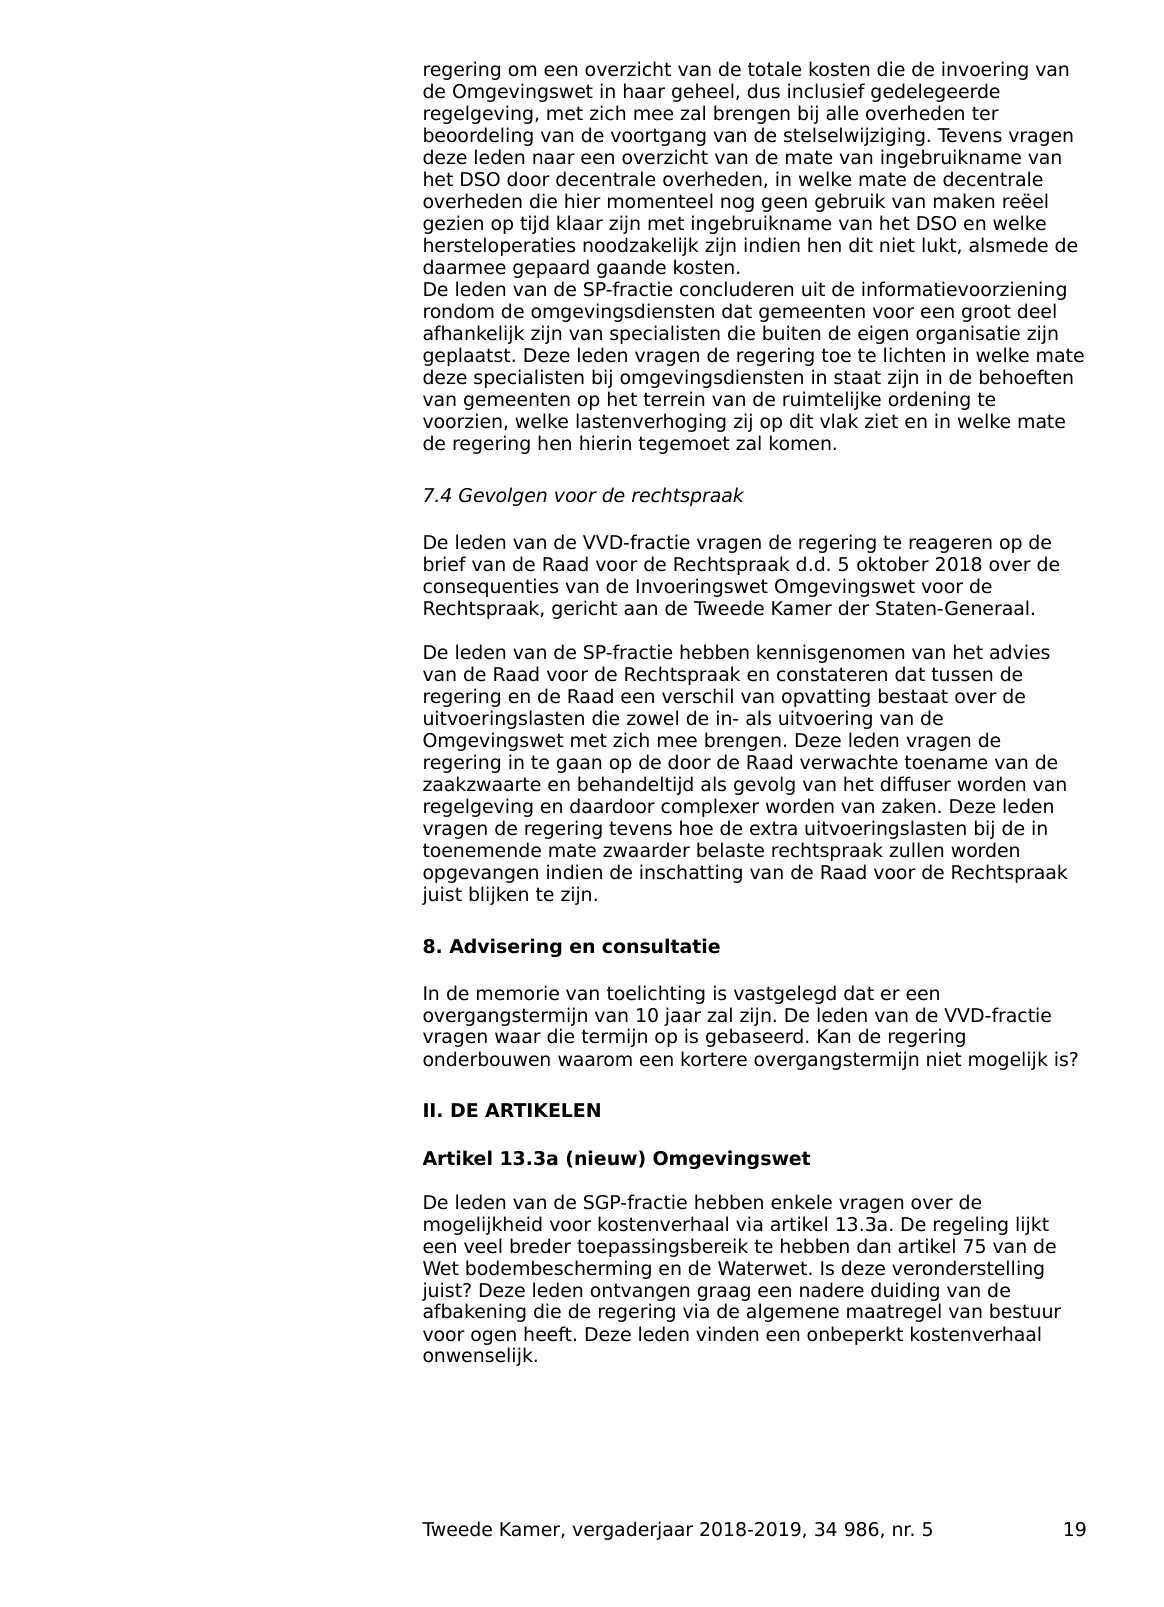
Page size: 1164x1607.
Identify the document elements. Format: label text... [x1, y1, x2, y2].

subtitle 8. Advisering en consultatie [422, 936, 1087, 957]
text regering om een overzicht van de totale kosten die de invoering van de Omgevingswet in haar geheel, dus inclusief gedelegeerde regelgeving, met zich mee zal brengen bij alle overheden ter beoordeling van de voortgang van de stelselwijziging. Tevens vragen deze leden naar een overzicht van de mate van ingebruikname van het DSO door decentrale overheden, in welke mate de decentrale overheden die hier momenteel nog geen gebruik van maken reëel gezien op tijd klaar zijn met ingebruikname van het DSO en welke hersteloperaties noodzakelijk zijn indien hen dit niet lukt, alsmede de daarmee gepaard gaande kosten. [422, 59, 1087, 279]
text De leden van de SP-fractie hebben kennisgenomen van het advies van de Raad voor de Rechtspraak en constateren dat tussen de regering en de Raad een verschil van opvatting bestaat over de uitvoeringslasten die zowel de in- als uitvoering van de Omgevingswet met zich mee brengen. Deze leden vragen de regering in te gaan op de door de Raad verwachte toename van de zaakzwaarte en behandeltijd als gevolg van het diffuser worden van regelgeving en daardoor complexer worden van zaken. Deze leden vragen de regering tevens hoe de extra uitvoeringslasten bij de in toenemende mate zwaarder belaste rechtspraak zullen worden opgevangen indien de inschatting van de Raad voor de Rechtspraak juist blijken te zijn. [422, 642, 1087, 906]
text De leden van de VVD-fractie vragen de regering te reageren op de brief van de Raad voor de Rechtspraak d.d. 5 oktober 2018 over de consequenties van de Invoeringswet Omgevingswet voor de Rechtspraak, gericht aan de Tweede Kamer der Staten-Generaal. [422, 532, 1087, 619]
subtitle 7.4 Gevolgen voor de rechtspraak [422, 485, 1087, 507]
text De leden van de SP-fractie concluderen uit de informatievoorziening rondom de omgevingsdiensten dat gemeenten voor een groot deel afhankelijk zijn van specialisten die buiten de eigen organisatie zijn geplaatst. Deze leden vragen de regering toe te lichten in welke mate deze specialisten bij omgevingsdiensten in staat zijn in de behoeften van gemeenten op het terrein van de ruimtelijke ordening te voorzien, welke lastenverhoging zij op dit vlak ziet en in welke mate de regering hen hierin tegemoet zal komen. [422, 279, 1087, 455]
subtitle II. DE ARTIKELEN [422, 1100, 1087, 1122]
text De leden van de SGP-fractie hebben enkele vragen over de mogelijkheid voor kostenverhaal via artikel 13.3a. De regeling lijkt een veel breder toepassingsbereik te hebben dan artikel 75 van de Wet bodembescherming en de Waterwet. Is deze veronderstelling juist? Deze leden ontvangen graag een nadere duiding van de afbakening die de regering via de algemene maatregel van bestuur voor ogen heeft. Deze leden vinden een onbeperkt kostenverhaal onwenselijk. [422, 1192, 1087, 1367]
subtitle Artikel 13.3a (nieuw) Omgevingswet [422, 1147, 1087, 1169]
text In de memorie van toelichting is vastgelegd dat er een overgangstermijn van 10 jaar zal zijn. De leden van de VVD-fractie vragen waar die termijn op is gebaseerd. Kan de regering onderbouwen waarom een kortere overgangstermijn niet mogelijk is? [422, 982, 1087, 1070]
